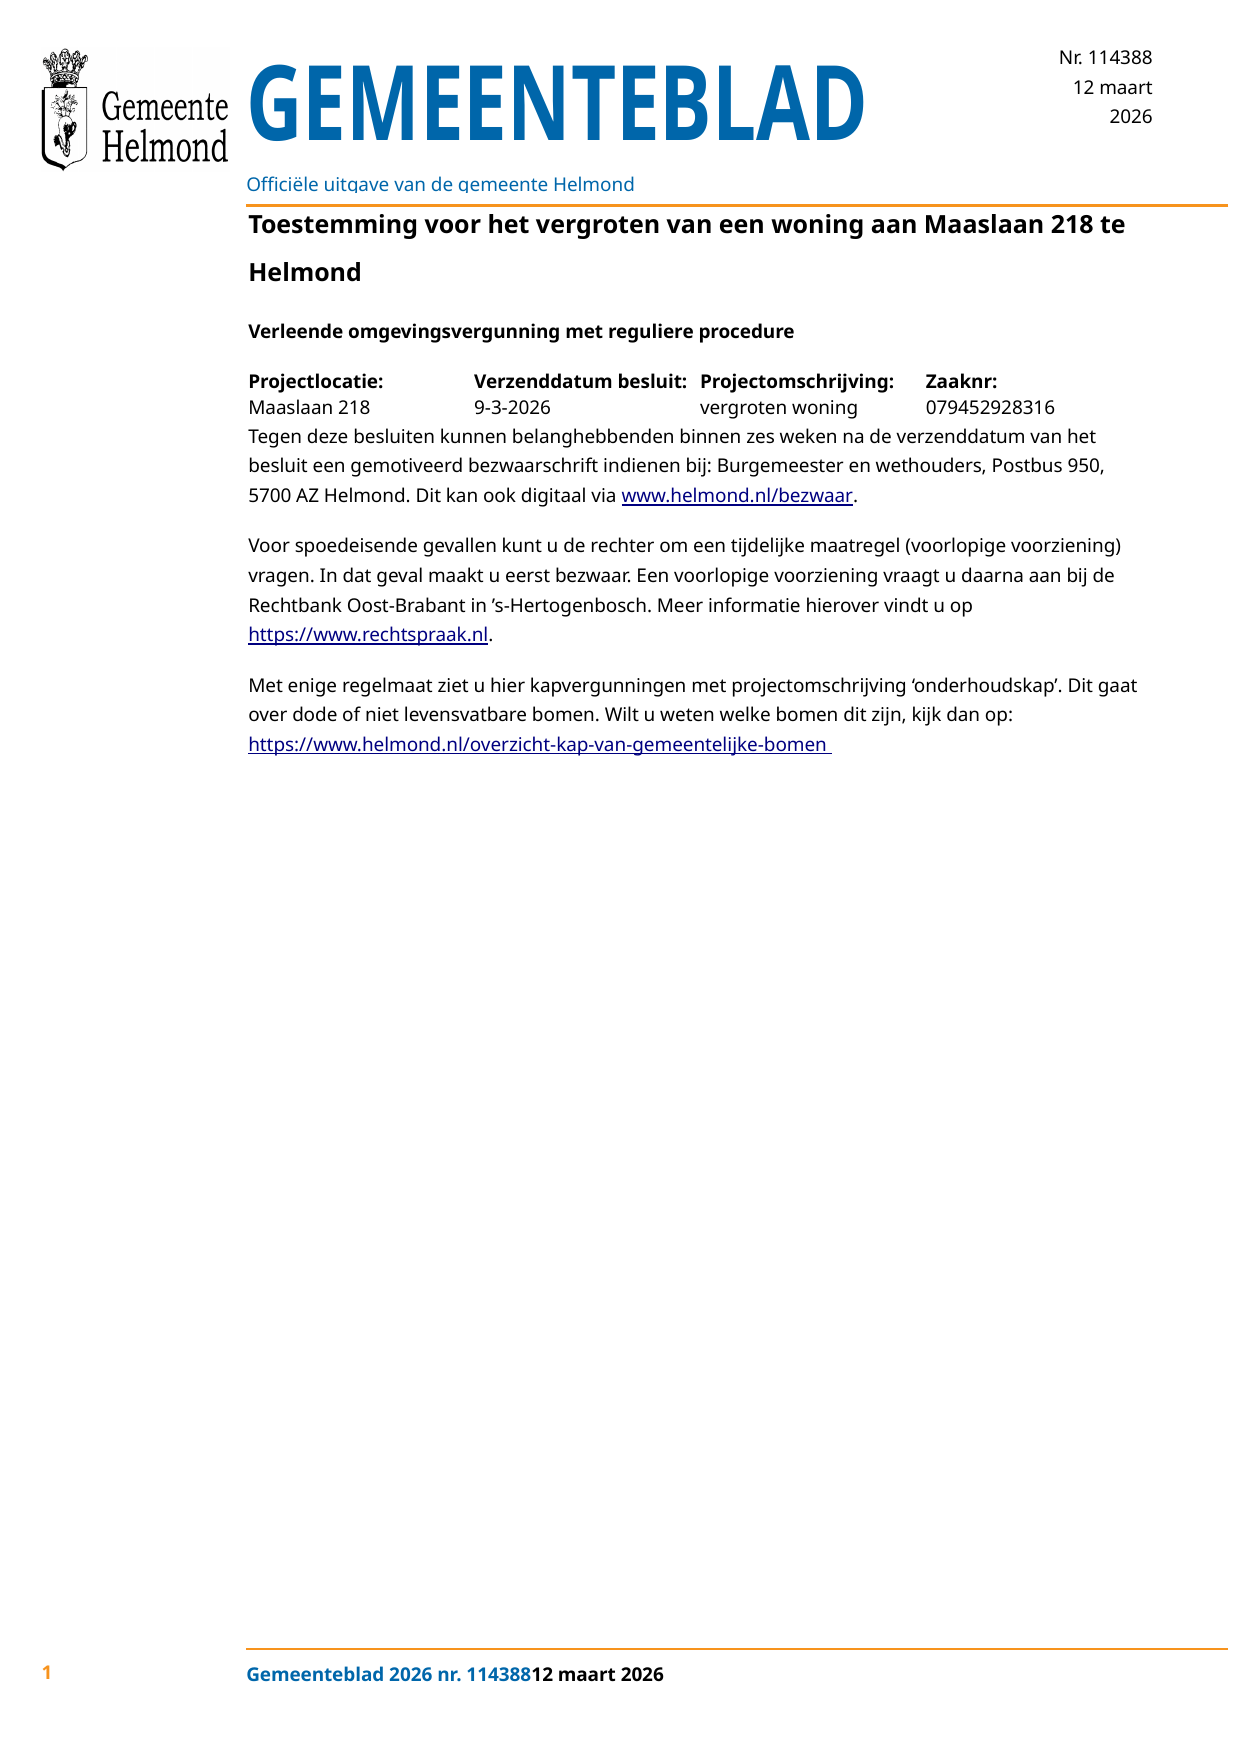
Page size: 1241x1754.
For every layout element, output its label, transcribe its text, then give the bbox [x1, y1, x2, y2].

text Toestemming voor het vergroten van een woning aan Maaslaan 218 te Helmond [248, 207, 1152, 288]
table_header Projectlocatie: [248, 369, 474, 394]
picture [41, 47, 231, 172]
text Voor spoedeisende gevallen kunt u de rechter om een tijdelijke maatregel (voorlopige voorziening) vragen. In dat geval maakt u eerst bezwaar. Een voorlopige voorziening vraagt u daarna aan bij de Rechtbank Oost-Brabant in ’s-Hertogenbosch. Meer informatie hierover vindt u op https://www.rechtspraak.nl. [248, 533, 1152, 647]
table_header Projectomschrijving: [700, 369, 926, 394]
table_header Verzenddatum besluit: [474, 369, 700, 394]
text Verleende omgevingsvergunning met reguliere procedure [248, 318, 1152, 344]
text Tegen deze besluiten kunnen belanghebbenden binnen zes weken na de verzenddatum van het besluit een gemotiveerd bezwaarschrift indienen bij: Burgemeester en wethouders, Postbus 950, 5700 AZ Helmond. Dit kan ook digitaal via www.helmond.nl/bezwaar. [248, 423, 1152, 508]
table_header Zaaknr: [926, 369, 1152, 394]
text Met enige regelmaat ziet u hier kapvergunningen met projectomschrijving ‘onderhoudskap’. Dit gaat over dode of niet levensvatbare bomen. Wilt u weten welke bomen dit zijn, kijk dan op: https://www.helmond.nl/overzicht-kap-van-gemeentelijke-bomen [248, 672, 1152, 757]
table_cell 9-3-2026 [474, 394, 700, 420]
table_cell 079452928316 [926, 394, 1152, 420]
table_cell Maaslaan 218 [248, 394, 474, 420]
table_cell vergroten woning [700, 394, 926, 420]
